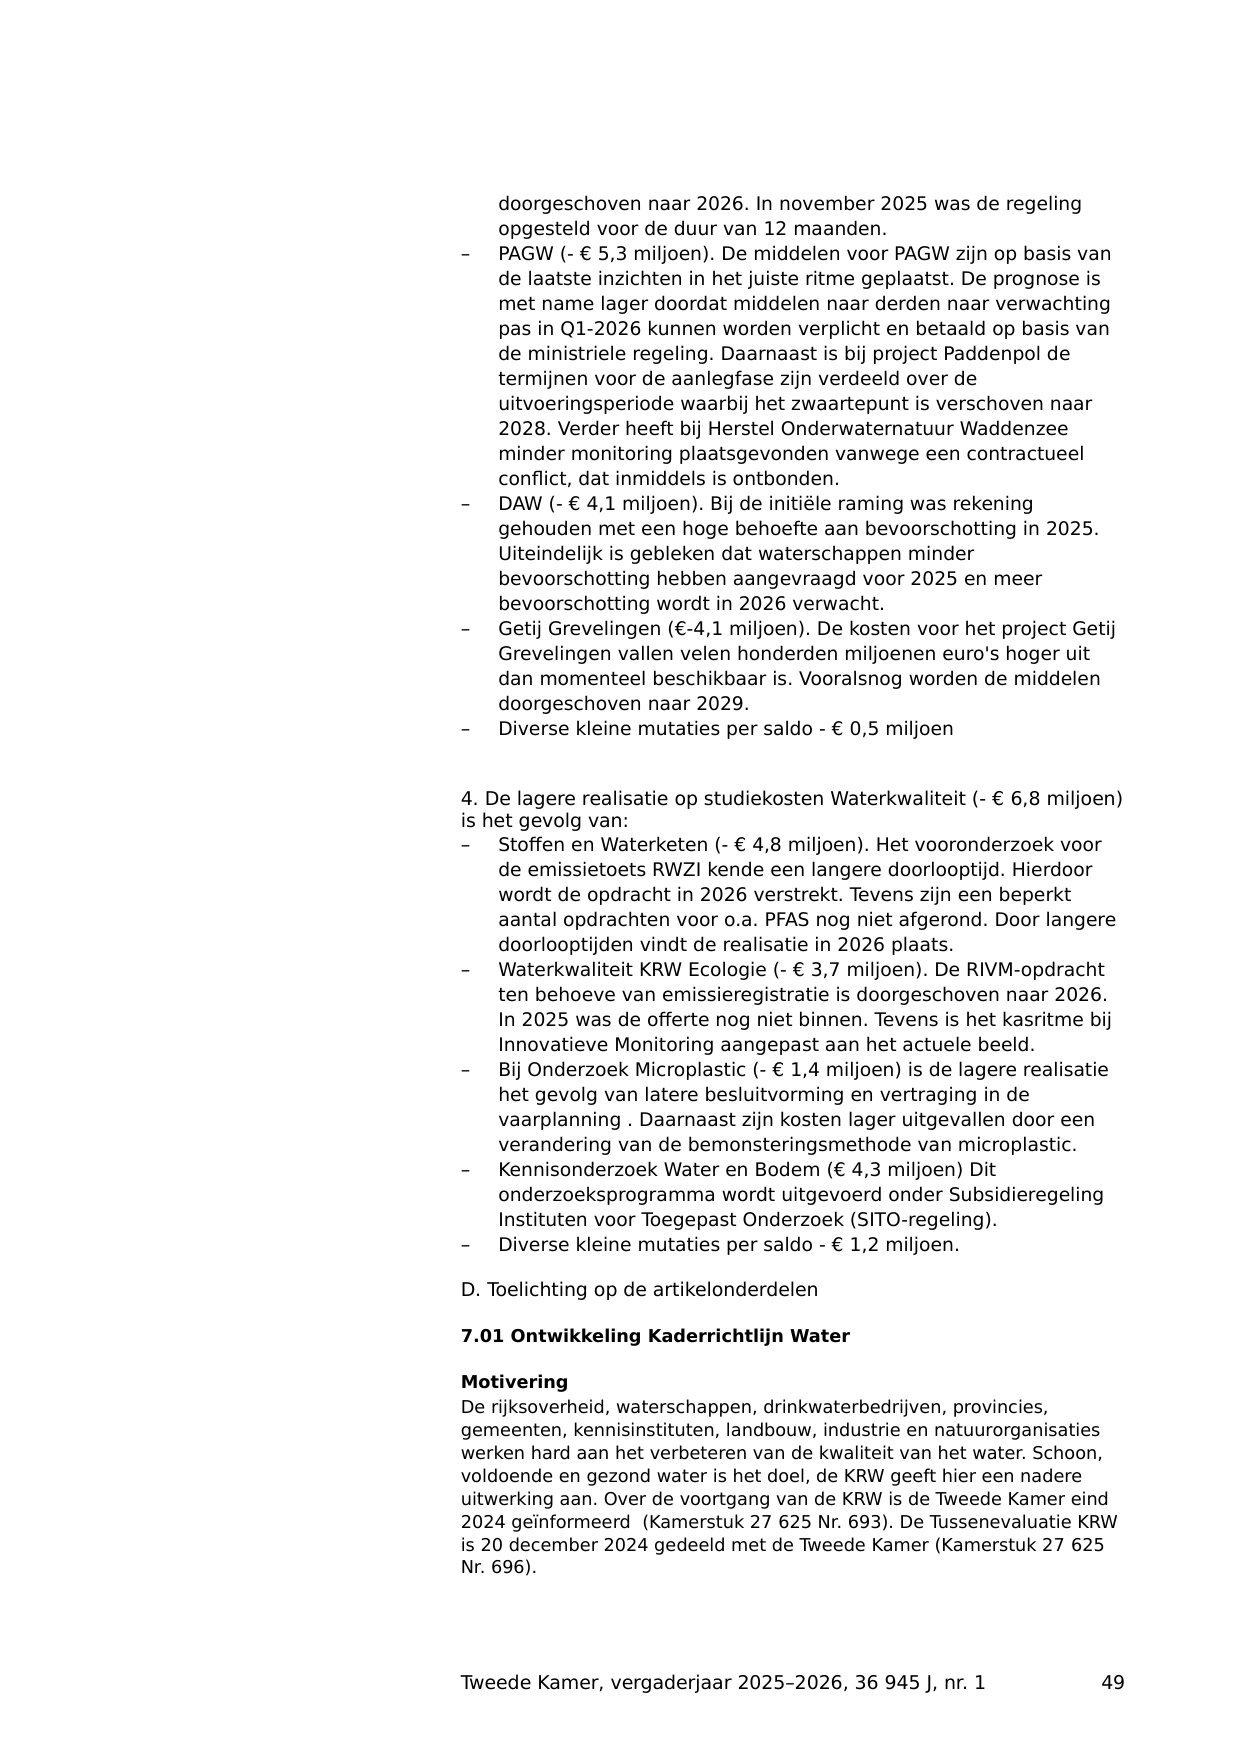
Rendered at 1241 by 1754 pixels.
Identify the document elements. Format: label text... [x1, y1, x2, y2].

list Diverse kleine mutaties per saldo - € 0,5 miljoen [461, 716, 1125, 766]
list PAGW (- € 5,3 miljoen). De middelen voor PAGW zijn op basis van de laatste inzichten in het juiste ritme geplaatst. De prognose is met name lager doordat middelen naar derden naar verwachting pas in Q1-2026 kunnen worden verplicht en betaald op basis van de ministriele regeling. Daarnaast is bij project Paddenpol de termijnen voor de aanlegfase zijn verdeeld over de uitvoeringsperiode waarbij het zwaartepunt is verschoven naar 2028. Verder heeft bij Herstel Onderwaternatuur Waddenzee minder monitoring plaatsgevonden vanwege een contractueel conflict, dat inmiddels is ontbonden. [461, 241, 1125, 491]
list Stoffen en Waterketen (- € 4,8 miljoen). Het vooronderzoek voor de emissietoets RWZI kende een langere doorlooptijd. Hierdoor wordt de opdracht in 2026 verstrekt. Tevens zijn een beperkt aantal opdrachten voor o.a. PFAS nog niet afgerond. Door langere doorlooptijden vindt de realisatie in 2026 plaats. [461, 832, 1125, 957]
list Waterkwaliteit KRW Ecologie (- € 3,7 miljoen). De RIVM-opdracht ten behoeve van emissieregistratie is doorgeschoven naar 2026. In 2025 was de offerte nog niet binnen. Tevens is het kasritme bij Innovatieve Monitoring aangepast aan het actuele beeld. [461, 957, 1125, 1057]
text 7.01 Ontwikkeling Kaderrichtlijn Water [461, 1324, 1125, 1347]
list Bij Onderzoek Microplastic (- € 1,4 miljoen) is de lagere realisatie het gevolg van latere besluitvorming en vertraging in de vaarplanning . Daarnaast zijn kosten lager uitgevallen door een verandering van de bemonsteringsmethode van microplastic. [461, 1057, 1125, 1157]
title D. Toelichting op de artikelonderdelen [461, 1279, 1125, 1301]
text De rĳksoverheid, waterschappen, drinkwaterbedrĳven, provincies, gemeenten, kennisinstituten, landbouw, industrie en natuurorganisaties werken hard aan het verbeteren van de kwaliteit van het water. Schoon, voldoende en gezond water is het doel, de KRW geeft hier een nadere uitwerking aan. Over de voortgang van de KRW is de Tweede Kamer eind 2024 geïnformeerd (Kamerstuk 27 625 Nr. 693). De Tussenevaluatie KRW is 20 december 2024 gedeeld met de Tweede Kamer (Kamerstuk 27 625 Nr. 696). [461, 1395, 1125, 1578]
list DAW (- € 4,1 miljoen). Bij de initiële raming was rekening gehouden met een hoge behoefte aan bevoorschotting in 2025. Uiteindelijk is gebleken dat waterschappen minder bevoorschotting hebben aangevraagd voor 2025 en meer bevoorschotting wordt in 2026 verwacht. [461, 491, 1125, 616]
list doorgeschoven naar 2026. In november 2025 was de regeling opgesteld voor de duur van 12 maanden. [461, 191, 1125, 241]
list Diverse kleine mutaties per saldo - € 1,2 miljoen. [461, 1232, 1125, 1257]
list Getij Grevelingen (€-4,1 miljoen). De kosten voor het project Getij Grevelingen vallen velen honderden miljoenen euro's hoger uit dan momenteel beschikbaar is. Vooralsnog worden de middelen doorgeschoven naar 2029. [461, 616, 1125, 716]
list Kennisonderzoek Water en Bodem (€ 4,3 miljoen) Dit onderzoeksprogramma wordt uitgevoerd onder Subsidieregeling Instituten voor Toegepast Onderzoek (SITO-regeling). [461, 1157, 1125, 1232]
text Motivering [461, 1370, 1125, 1393]
text 4. De lagere realisatie op studiekosten Waterkwaliteit (- € 6,8 miljoen) is het gevolg van: [461, 788, 1125, 832]
